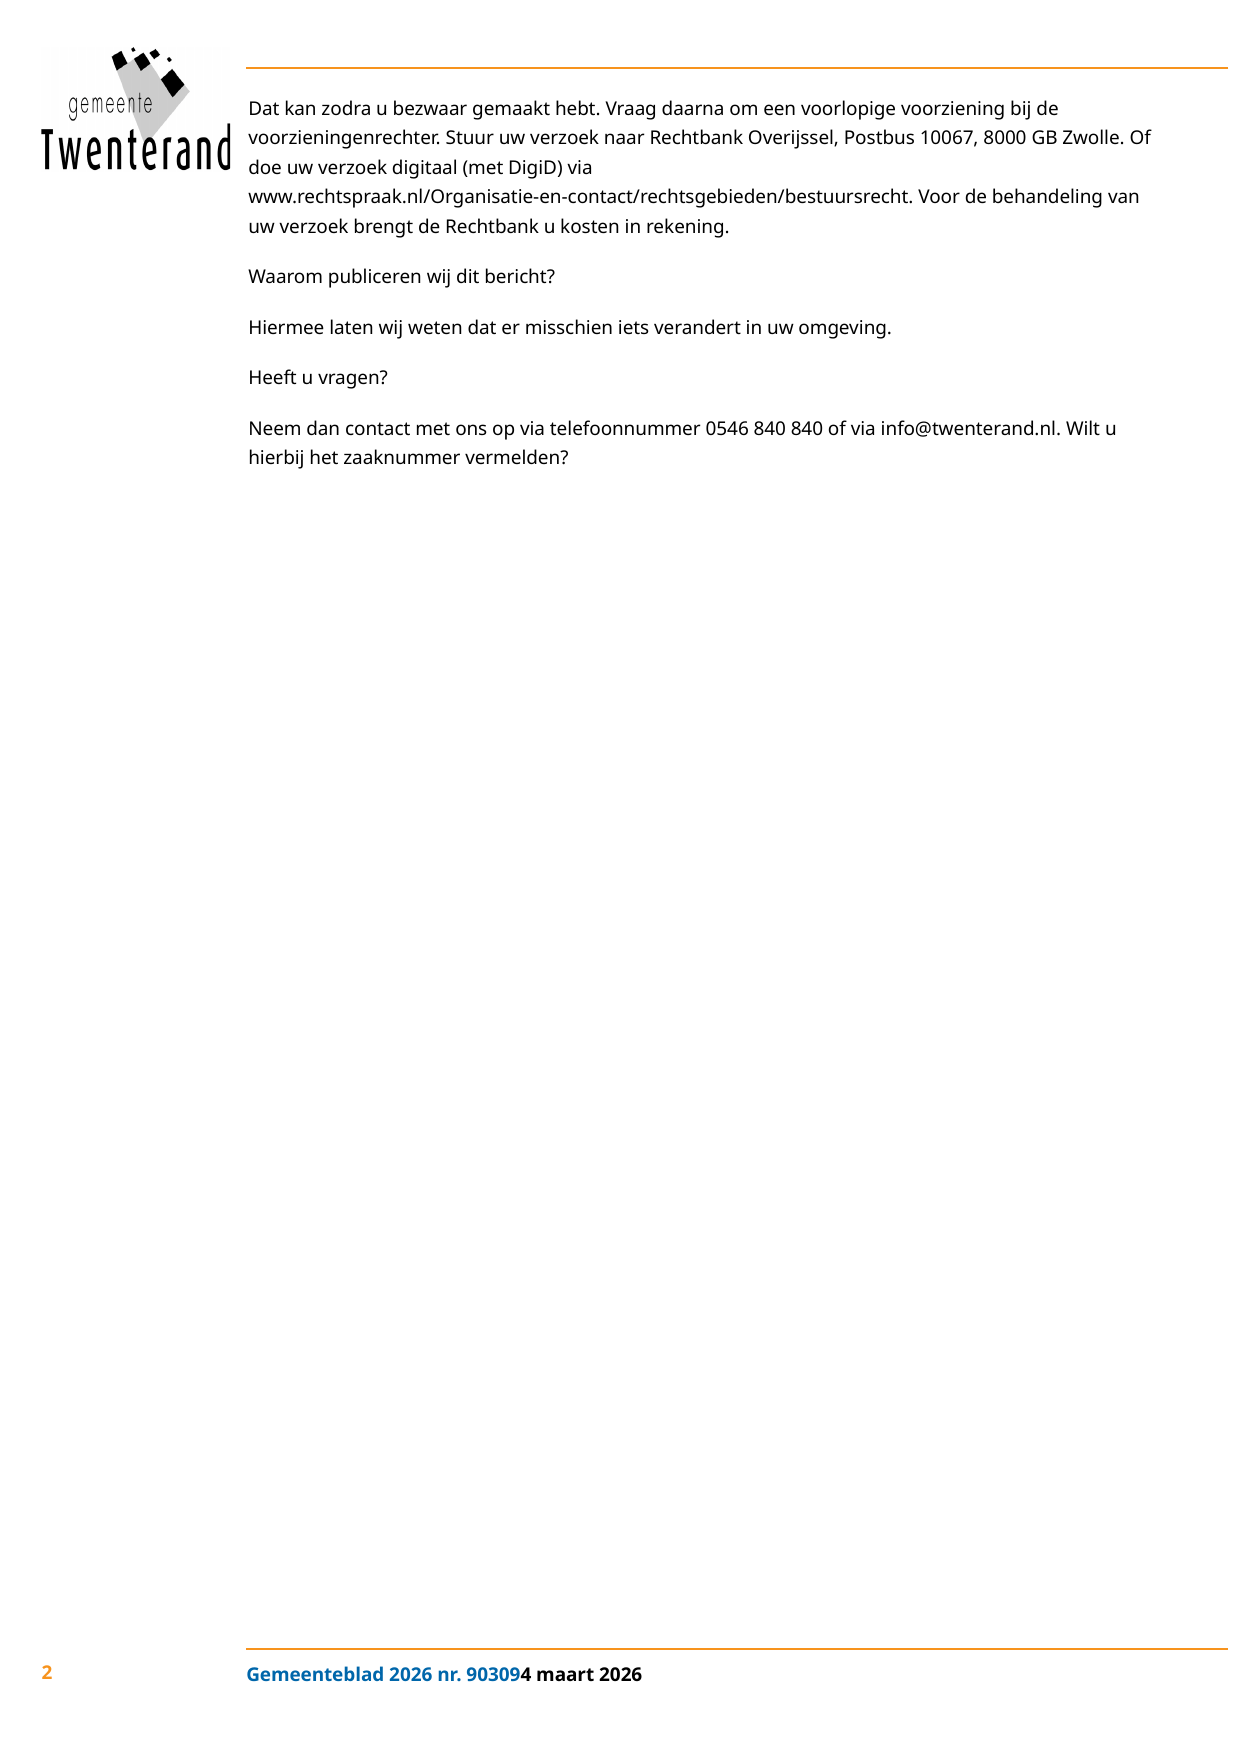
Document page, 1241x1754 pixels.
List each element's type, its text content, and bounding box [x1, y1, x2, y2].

text Neem dan contact met ons op via telefoonnummer 0546 840 840 of via info@twenterand.nl. Wilt u hierbij het zaaknummer vermelden? [248, 415, 1152, 470]
picture [41, 47, 231, 172]
text Waarom publiceren wij dit bericht? [248, 263, 1152, 289]
text Hiermee laten wij weten dat er misschien iets verandert in uw omgeving. [248, 314, 1152, 340]
text Heeft u vragen? [248, 364, 1152, 390]
text Dat kan zodra u bezwaar gemaakt hebt. Vraag daarna om een voorlopige voorziening bij de voorzieningenrechter. Stuur uw verzoek naar Rechtbank Overijssel, Postbus 10067, 8000 GB Zwolle. Of doe uw verzoek digitaal (met DigiD) via www.rechtspraak.nl/Organisatie-en-contact/rechtsgebieden/bestuursrecht. Voor de behandeling van uw verzoek brengt de Rechtbank u kosten in rekening. [248, 95, 1152, 239]
